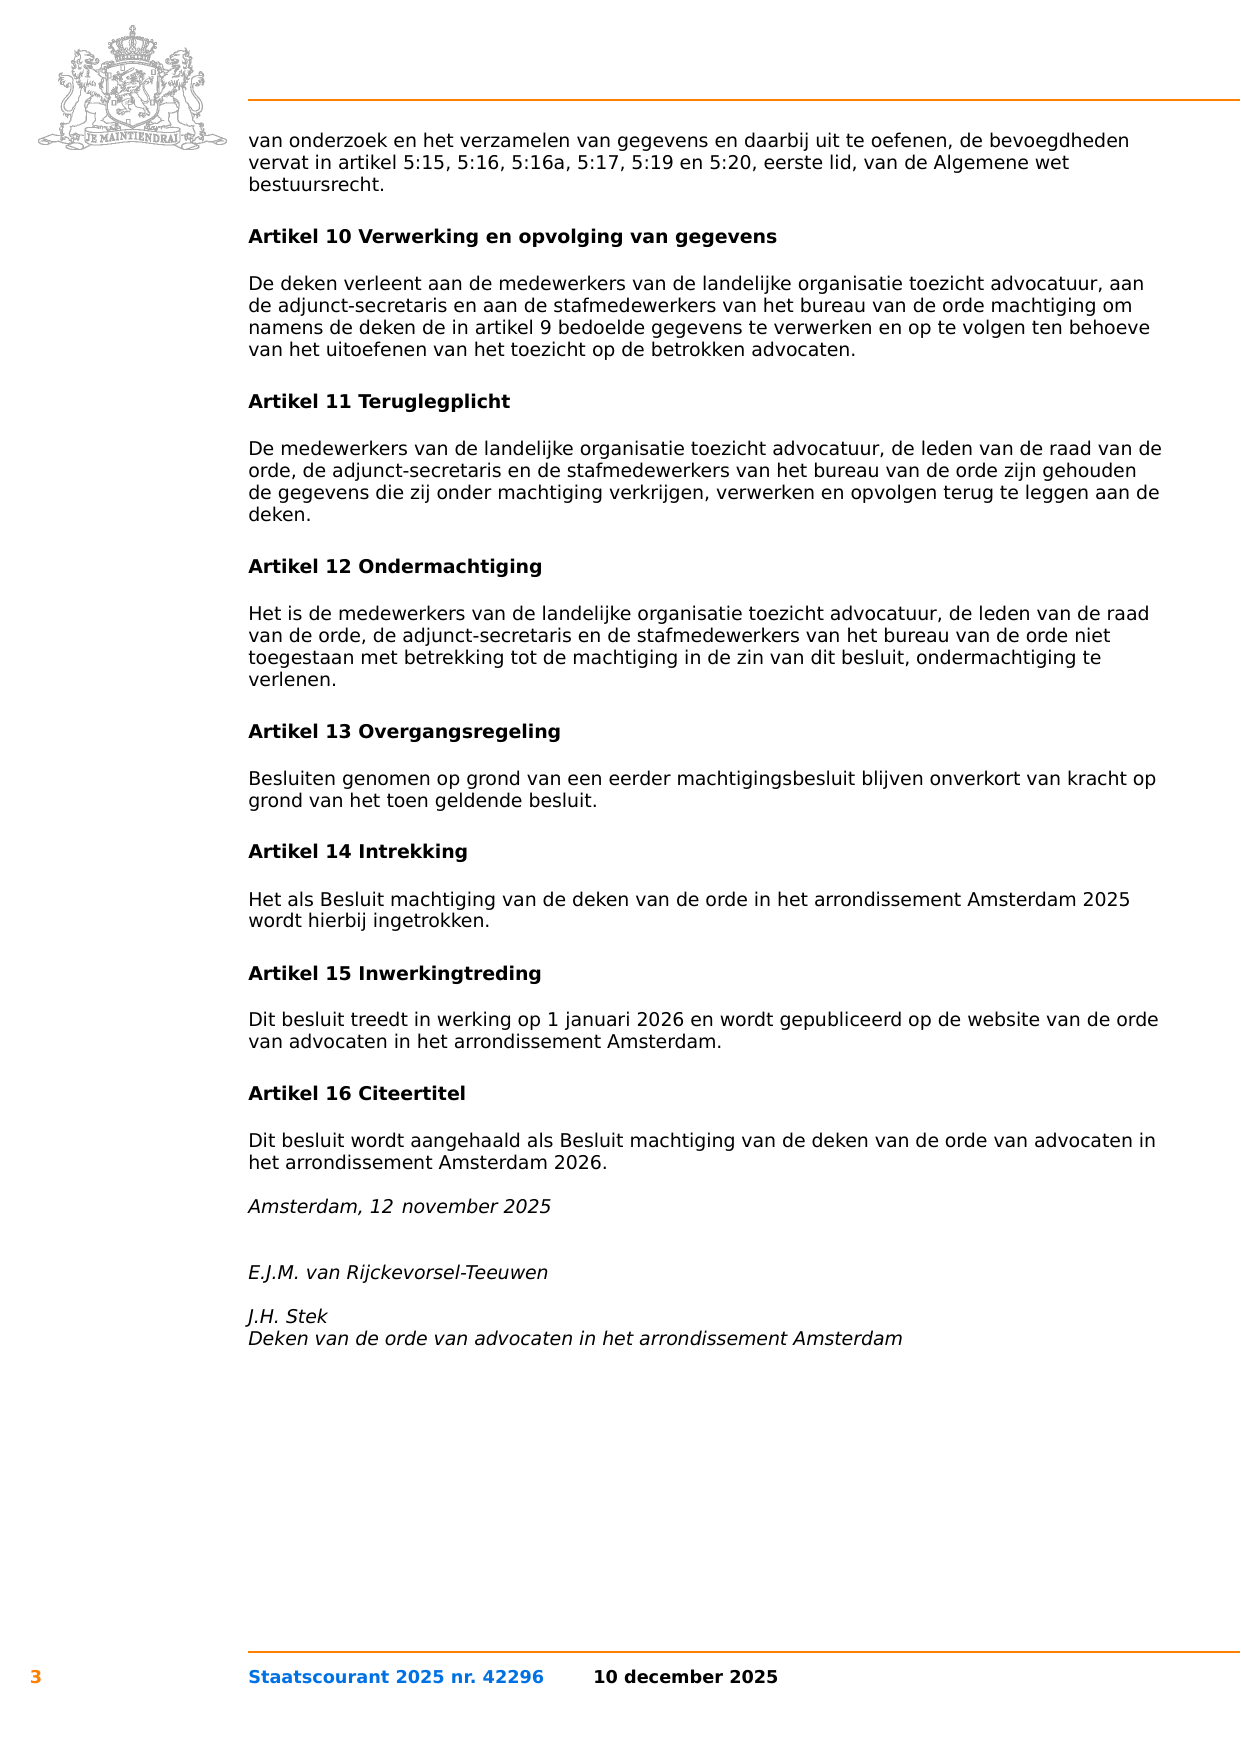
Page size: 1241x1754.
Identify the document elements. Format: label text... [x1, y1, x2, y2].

subtitle Artikel 15 Inwerkingtreding [248, 962, 1163, 984]
subtitle Artikel 16 Citeertitel [248, 1083, 1163, 1105]
text Het is de medewerkers van de landelijke organisatie toezicht advocatuur, de leden van de raad van de orde, de adjunct-secretaris en de stafmedewerkers van het bureau van de orde niet toegestaan met betrekking tot de machtiging in de zin van dit besluit, ondermachtiging te verlenen. [248, 603, 1163, 691]
text Amsterdam, 12 november 2025 [248, 1196, 1163, 1218]
text Dit besluit treedt in werking op 1 januari 2026 en wordt gepubliceerd op de website van de orde van advocaten in het arrondissement Amsterdam. [248, 1009, 1163, 1053]
picture [38, 25, 227, 150]
text Besluiten genomen op grond van een eerder machtigingsbesluit blijven onverkort van kracht op grond van het toen geldende besluit. [248, 767, 1163, 811]
subtitle Artikel 13 Overgangsregeling [248, 721, 1163, 742]
text E.J.M. van Rijckevorsel-Teeuwen J.H. Stek Deken van de orde van advocaten in het arrondissement Amsterdam [248, 1240, 1163, 1350]
subtitle Artikel 14 Intrekking [248, 841, 1163, 863]
text Dit besluit wordt aangehaald als Besluit machtiging van de deken van de orde van advocaten in het arrondissement Amsterdam 2026. [248, 1130, 1163, 1174]
subtitle Artikel 12 Ondermachtiging [248, 556, 1163, 578]
text De medewerkers van de landelijke organisatie toezicht advocatuur, de leden van de raad van de orde, de adjunct-secretaris en de stafmedewerkers van het bureau van de orde zijn gehouden de gegevens die zij onder machtiging verkrijgen, verwerken en opvolgen terug te leggen aan de deken. [248, 438, 1163, 526]
text van onderzoek en het verzamelen van gegevens en daarbij uit te oefenen, de bevoegdheden vervat in artikel 5:15, 5:16, 5:16a, 5:17, 5:19 en 5:20, eerste lid, van de Algemene wet bestuursrecht. [248, 130, 1163, 196]
subtitle Artikel 11 Teruglegplicht [248, 391, 1163, 413]
subtitle Artikel 10 Verwerking en opvolging van gegevens [248, 226, 1163, 248]
text Het als Besluit machtiging van de deken van de orde in het arrondissement Amsterdam 2025 wordt hierbij ingetrokken. [248, 888, 1163, 932]
text De deken verleent aan de medewerkers van de landelijke organisatie toezicht advocatuur, aan de adjunct-secretaris en aan de stafmedewerkers van het bureau van de orde machtiging om namens de deken de in artikel 9 bedoelde gegevens te verwerken en op te volgen ten behoeve van het uitoefenen van het toezicht op de betrokken advocaten. [248, 273, 1163, 361]
